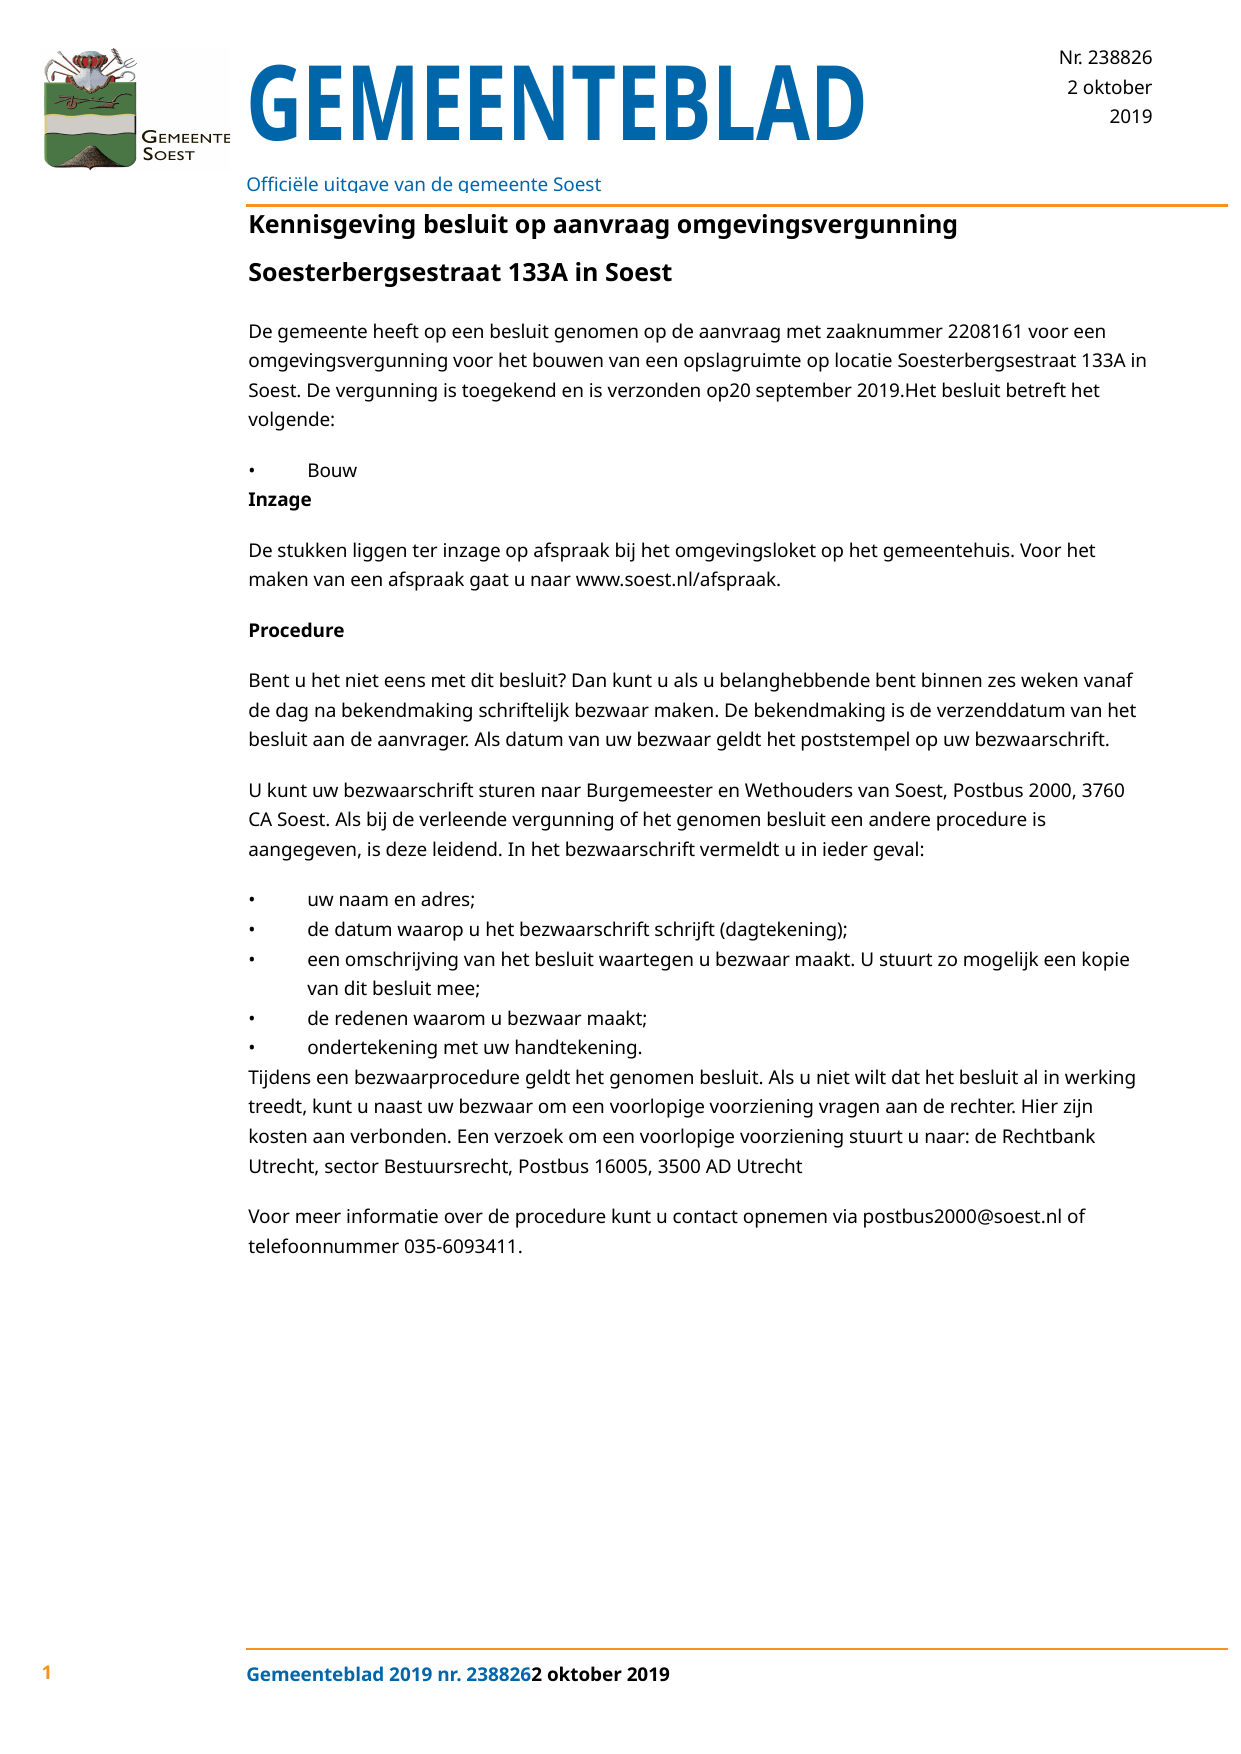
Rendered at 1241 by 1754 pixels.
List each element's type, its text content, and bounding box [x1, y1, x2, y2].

list Bouw [248, 457, 1152, 483]
text De gemeente heeft op een besluit genomen op de aanvraag met zaaknummer 2208161 voor een omgevingsvergunning voor het bouwen van een opslagruimte op locatie Soesterbergsestraat 133A in Soest. De vergunning is toegekend en is verzonden op20 september 2019.Het besluit betreft het volgende: [248, 318, 1152, 432]
text Inzage [248, 487, 1152, 512]
list uw naam en adres; [248, 887, 1152, 912]
text Kennisgeving besluit op aanvraag omgevingsvergunning Soesterbergsestraat 133A in Soest [248, 207, 1152, 288]
text De stukken liggen ter inzage op afspraak bij het omgevingsloket op het gemeentehuis. Voor het maken van een afspraak gaat u naar www.soest.nl/afspraak. [248, 537, 1152, 592]
list ondertekening met uw handtekening. [248, 1034, 1152, 1060]
text Tijdens een bezwaarprocedure geldt het genomen besluit. Als u niet wilt dat het besluit al in werking treedt, kunt u naast uw bezwaar om een voorlopige voorziening vragen aan de rechter. Hier zijn kosten aan verbonden. Een verzoek om een voorlopige voorziening stuurt u naar: de Rechtbank Utrecht, sector Bestuursrecht, Postbus 16005, 3500 AD Utrecht [248, 1064, 1152, 1179]
list de datum waarop u het bezwaarschrift schrijft (dagtekening); [248, 916, 1152, 942]
list de redenen waarom u bezwaar maakt; [248, 1005, 1152, 1031]
text U kunt uw bezwaarschrift sturen naar Burgemeester en Wethouders van Soest, Postbus 2000, 3760 CA Soest. Als bij de verleende vergunning of het genomen besluit een andere procedure is aangegeven, is deze leidend. In het bezwaarschrift vermeldt u in ieder geval: [248, 777, 1152, 862]
text Voor meer informatie over de procedure kunt u contact opnemen via postbus2000@soest.nl of telefoonnummer 035-6093411. [248, 1203, 1152, 1259]
list een omschrijving van het besluit waartegen u bezwaar maakt. U stuurt zo mogelijk een kopie van dit besluit mee; [248, 946, 1152, 1001]
text Bent u het niet eens met dit besluit? Dan kunt u als u belanghebbende bent binnen zes weken vanaf de dag na bekendmaking schriftelijk bezwaar maken. De bekendmaking is de verzenddatum van het besluit aan de aanvrager. Als datum van uw bezwaar geldt het poststempel op uw bezwaarschrift. [248, 667, 1152, 752]
picture [41, 47, 231, 172]
text Procedure [248, 617, 1152, 643]
